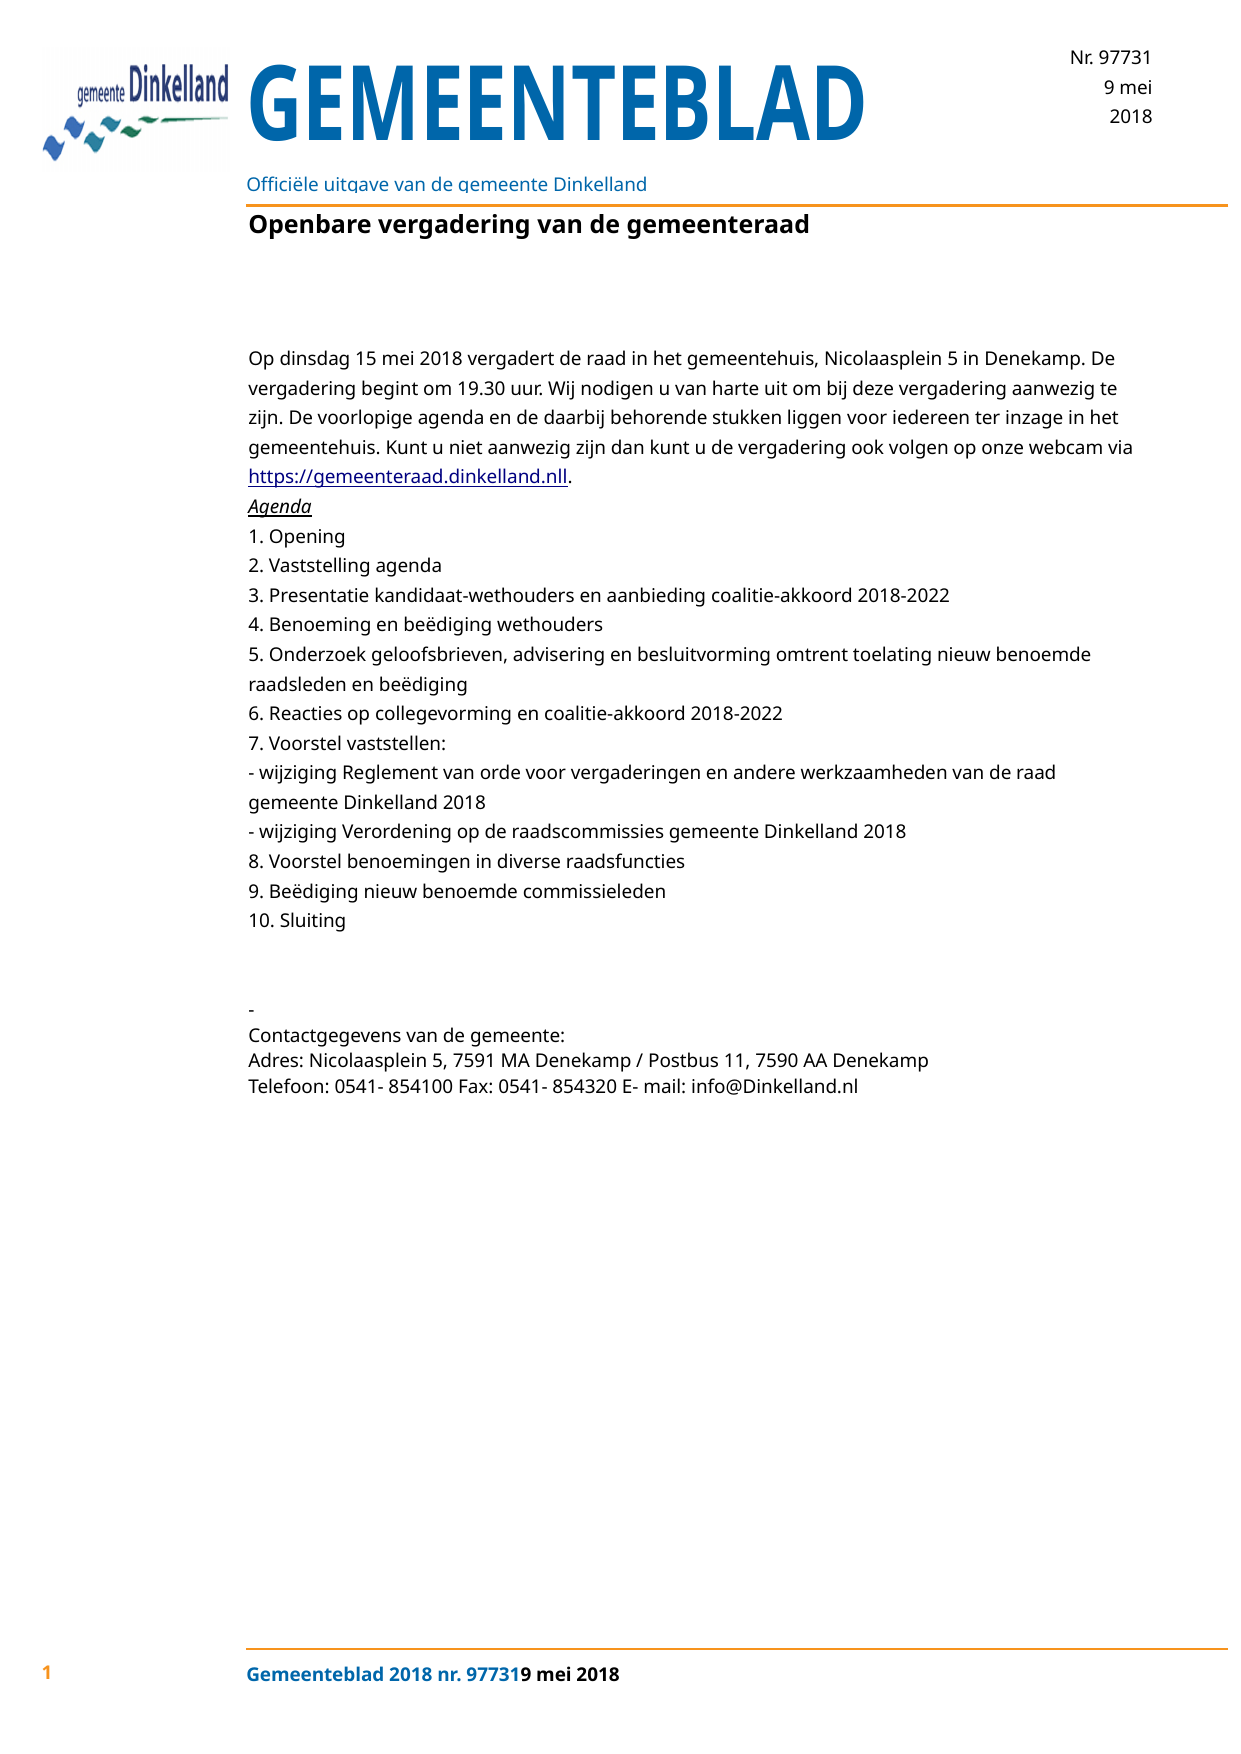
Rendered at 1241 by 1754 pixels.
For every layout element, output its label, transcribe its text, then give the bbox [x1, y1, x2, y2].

text 5. Onderzoek geloofsbrieven, advisering en besluitvorming omtrent toelating nieuw benoemde raadsleden en beëdiging [248, 641, 1152, 696]
text 3. Presentatie kandidaat-wethouders en aanbieding coalitie-akkoord 2018-2022 [248, 582, 1152, 608]
text Adres: Nicolaasplein 5, 7591 MA Denekamp / Postbus 11, 7590 AA Denekamp [248, 1048, 1152, 1073]
text 2. Vaststelling agenda [248, 552, 1152, 578]
text 1. Opening [248, 523, 1152, 548]
text - wijziging Reglement van orde voor vergaderingen en andere werkzaamheden van de raad gemeente Dinkelland 2018 [248, 759, 1152, 815]
text - wijziging Verordening op de raadscommissies gemeente Dinkelland 2018 [248, 819, 1152, 844]
text 4. Benoeming en beëdiging wethouders [248, 612, 1152, 637]
text Agenda [248, 493, 1152, 519]
text 9. Beëdiging nieuw benoemde commissieleden [248, 878, 1152, 903]
text 7. Voorstel vaststellen: [248, 730, 1152, 756]
text 10. Sluiting [248, 907, 1152, 933]
text Openbare vergadering van de gemeenteraad [248, 207, 1152, 241]
text - [248, 996, 1152, 1022]
text Telefoon: 0541- 854100 Fax: 0541- 854320 E- mail: info@Dinkelland.nl [248, 1073, 1152, 1099]
text 6. Reacties op collegevorming en coalitie-akkoord 2018-2022 [248, 700, 1152, 726]
text 8. Voorstel benoemingen in diverse raadsfuncties [248, 848, 1152, 874]
picture [41, 47, 231, 172]
text Contactgegevens van de gemeente: [248, 1022, 1152, 1048]
text Op dinsdag 15 mei 2018 vergadert de raad in het gemeentehuis, Nicolaasplein 5 in Denekamp. De vergadering begint om 19.30 uur. Wij nodigen u van harte uit om bij deze vergadering aanwezig te zijn. De voorlopige agenda en de daarbij behorende stukken liggen voor iedereen ter inzage in het gemeentehuis. Kunt u niet aanwezig zijn dan kunt u de vergadering ook volgen op onze webcam via https://gemeenteraad.dinkelland.nll. [248, 345, 1152, 489]
